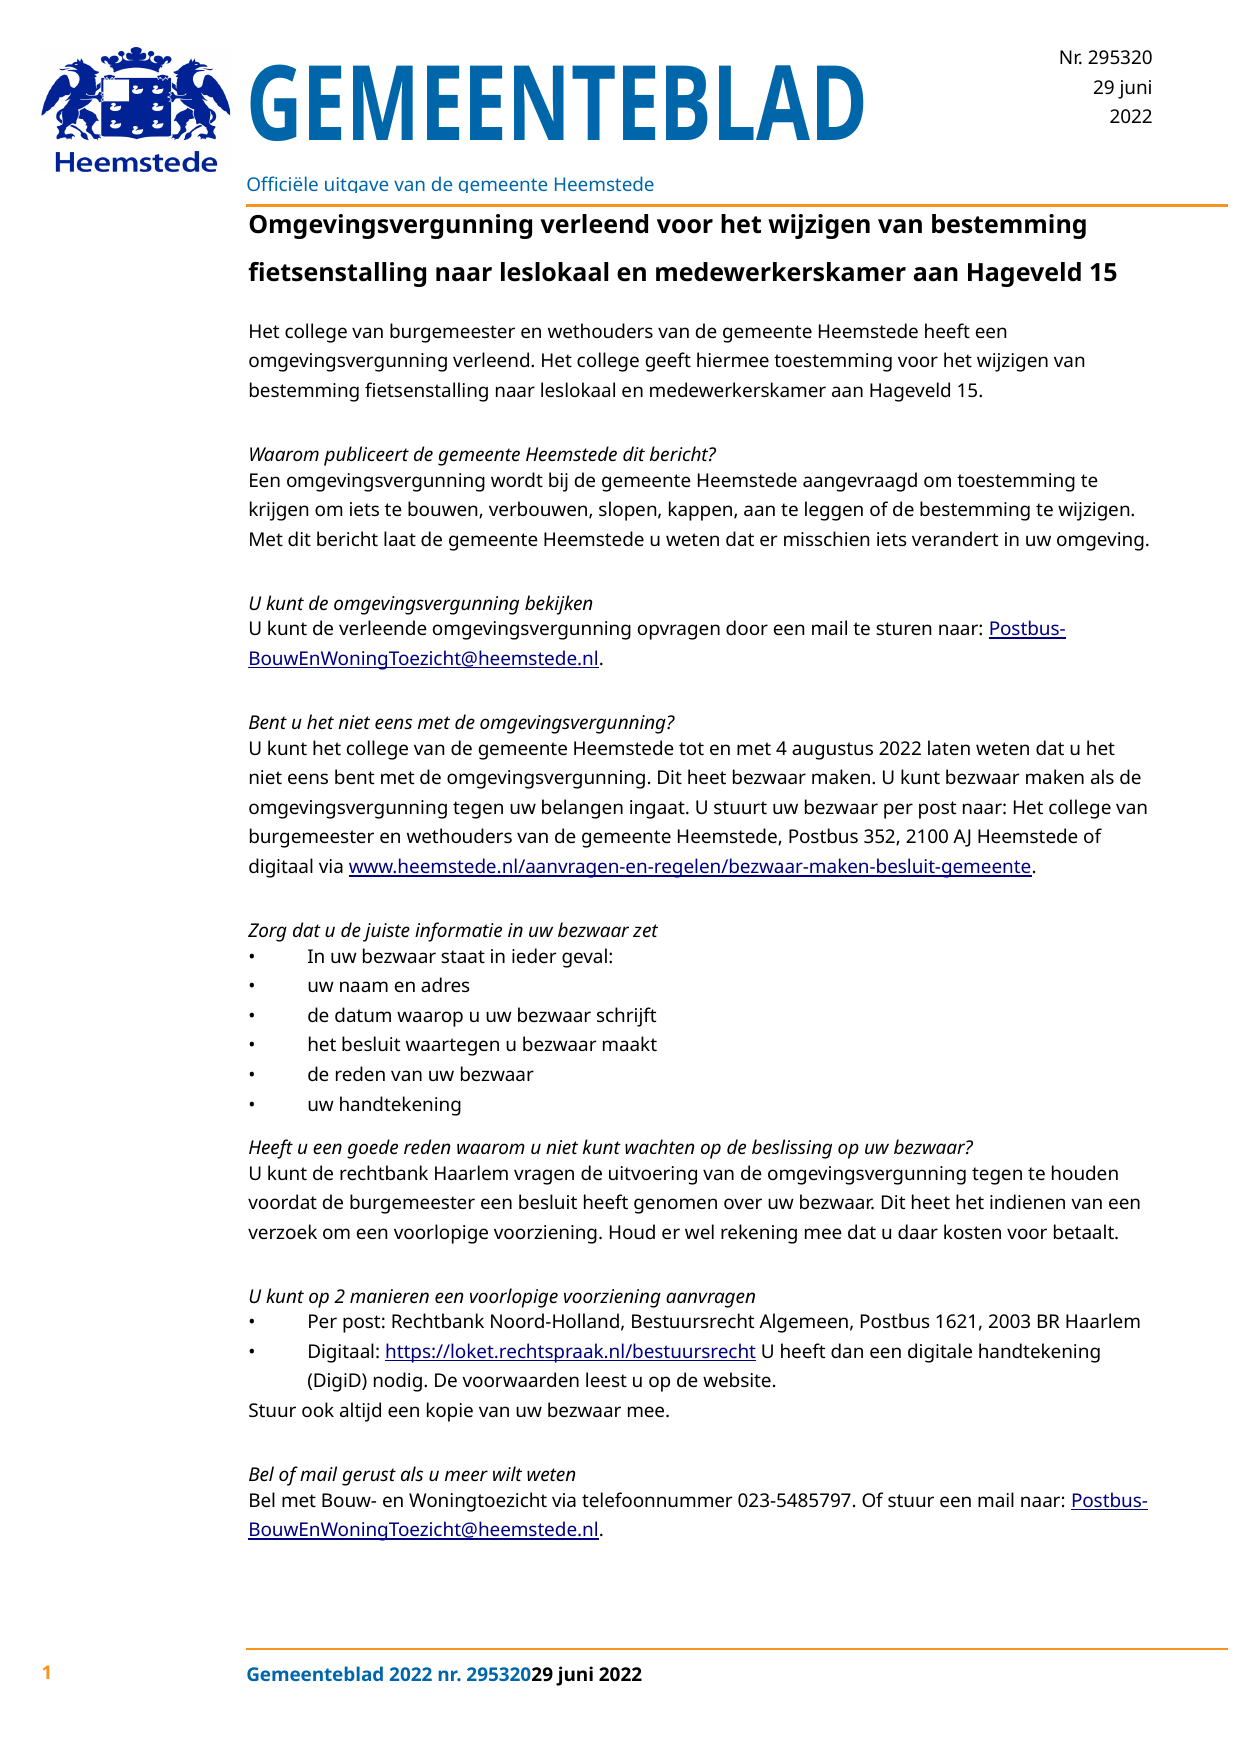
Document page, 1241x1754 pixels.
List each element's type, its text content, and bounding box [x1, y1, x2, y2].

text Een omgevingsvergunning wordt bij de gemeente Heemstede aangevraagd om toestemming te krijgen om iets te bouwen, verbouwen, slopen, kappen, aan te leggen of de bestemming te wijzigen. Met dit bericht laat de gemeente Heemstede u weten dat er misschien iets verandert in uw omgeving. [248, 467, 1152, 552]
list Digitaal: https://loket.rechtspraak.nl/bestuursrecht U heeft dan een digitale handtekening (DigiD) nodig. De voorwaarden leest u op de website. [248, 1338, 1152, 1393]
text U kunt het college van de gemeente Heemstede tot en met 4 augustus 2022 laten weten dat u het niet eens bent met de omgevingsvergunning. Dit heet bezwaar maken. U kunt bezwaar maken als de omgevingsvergunning tegen uw belangen ingaat. U stuurt uw bezwaar per post naar: Het college van burgemeester en wethouders van de gemeente Heemstede, Postbus 352, 2100 AJ Heemstede of digitaal via www.heemstede.nl/aanvragen-en-regelen/bezwaar-maken-besluit-gemeente. [248, 735, 1152, 879]
text Het college van burgemeester en wethouders van de gemeente Heemstede heeft een omgevingsvergunning verleend. Het college geeft hiermee toestemming voor het wijzigen van bestemming fietsenstalling naar leslokaal en medewerkerskamer aan Hageveld 15. [248, 318, 1152, 403]
list de datum waarop u uw bezwaar schrijft [248, 1002, 1152, 1028]
text Bent u het niet eens met de omgevingsvergunning? [248, 709, 1152, 735]
text Zorg dat u de juiste informatie in uw bezwaar zet [248, 917, 1152, 943]
text Bel met Bouw- en Woningtoezicht via telefoonnummer 023-5485797. Of stuur een mail naar: Postbus-BouwEnWoningToezicht@heemstede.nl. [248, 1487, 1152, 1542]
list het besluit waartegen u bezwaar maakt [248, 1032, 1152, 1057]
picture [41, 47, 231, 172]
text Stuur ook altijd een kopie van uw bezwaar mee. [248, 1397, 1152, 1423]
text Bel of mail gerust als u meer wilt weten [248, 1461, 1152, 1487]
list de reden van uw bezwaar [248, 1061, 1152, 1087]
text U kunt de verleende omgevingsvergunning opvragen door een mail te sturen naar: Postbus-BouwEnWoningToezicht@heemstede.nl. [248, 616, 1152, 671]
list Per post: Rechtbank Noord-Holland, Bestuursrecht Algemeen, Postbus 1621, 2003 BR Haarlem [248, 1308, 1152, 1334]
list In uw bezwaar staat in ieder geval: [248, 943, 1152, 969]
text Heeft u een goede reden waarom u niet kunt wachten op de beslissing op uw bezwaar? [248, 1134, 1152, 1160]
list uw handtekening [248, 1091, 1152, 1117]
text U kunt de rechtbank Haarlem vragen de uitvoering van de omgevingsvergunning tegen te houden voordat de burgemeester een besluit heeft genomen over uw bezwaar. Dit heet het indienen van een verzoek om een voorlopige voorziening. Houd er wel rekening mee dat u daar kosten voor betaalt. [248, 1160, 1152, 1244]
text Waarom publiceert de gemeente Heemstede dit bericht? [248, 441, 1152, 467]
text Omgevingsvergunning verleend voor het wijzigen van bestemming fietsenstalling naar leslokaal en medewerkerskamer aan Hageveld 15 [248, 207, 1152, 288]
text U kunt op 2 manieren een voorlopige voorziening aanvragen [248, 1283, 1152, 1308]
list uw naam en adres [248, 972, 1152, 998]
text U kunt de omgevingsvergunning bekijken [248, 590, 1152, 616]
